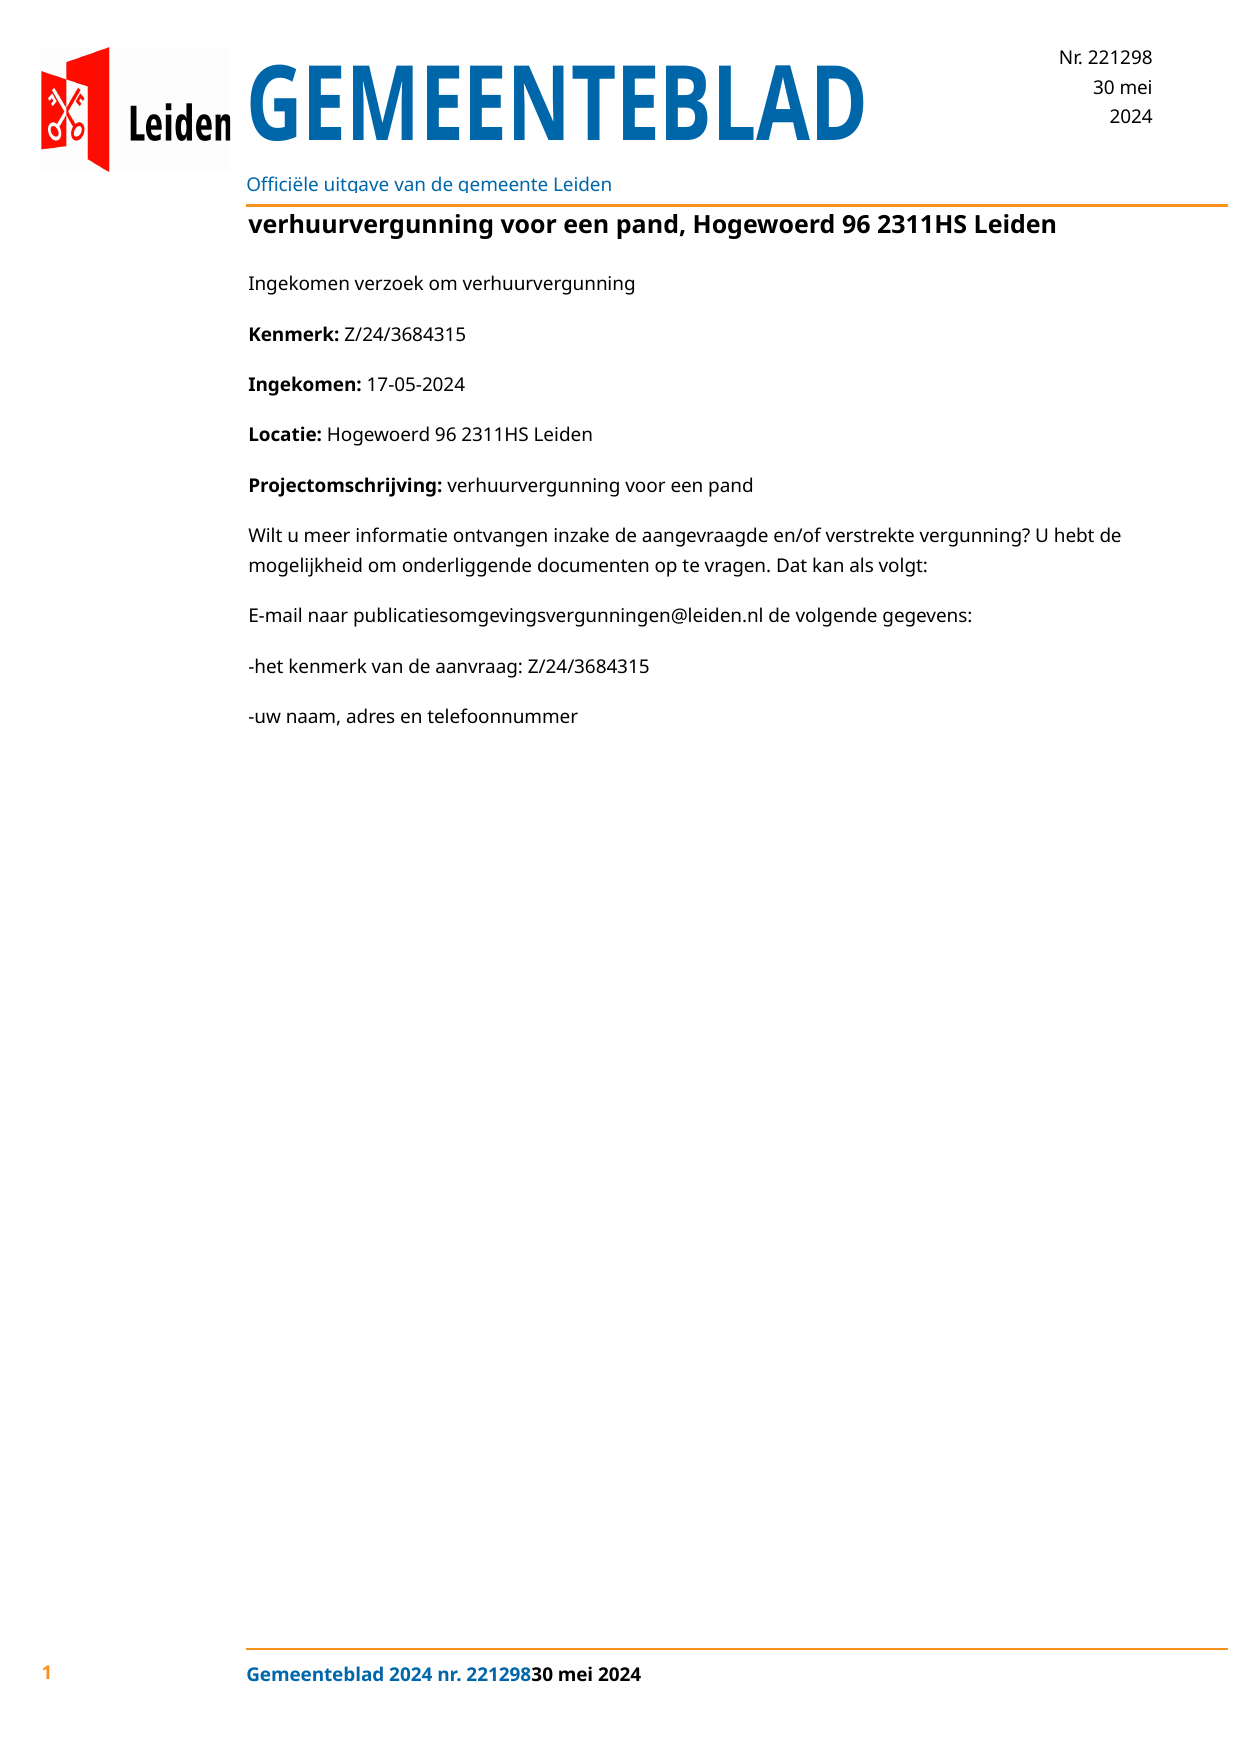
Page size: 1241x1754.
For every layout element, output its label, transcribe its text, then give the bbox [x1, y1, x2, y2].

picture [41, 47, 231, 172]
text -uw naam, adres en telefoonnummer [248, 703, 1152, 729]
text -het kenmerk van de aanvraag: Z/24/3684315 [248, 653, 1152, 678]
text Ingekomen: 17-05-2024 [248, 371, 1152, 397]
text Wilt u meer informatie ontvangen inzake de aangevraagde en/of verstrekte vergunning? U hebt de mogelijkheid om onderliggende documenten op te vragen. Dat kan als volgt: [248, 522, 1152, 578]
text Ingekomen verzoek om verhuurvergunning [248, 270, 1152, 296]
text Kenmerk: Z/24/3684315 [248, 321, 1152, 346]
text Projectomschrijving: verhuurvergunning voor een pand [248, 472, 1152, 498]
text E-mail naar publicatiesomgevingsvergunningen@leiden.nl de volgende gegevens: [248, 602, 1152, 628]
text Locatie: Hogewoerd 96 2311HS Leiden [248, 422, 1152, 447]
text verhuurvergunning voor een pand, Hogewoerd 96 2311HS Leiden [248, 207, 1152, 241]
